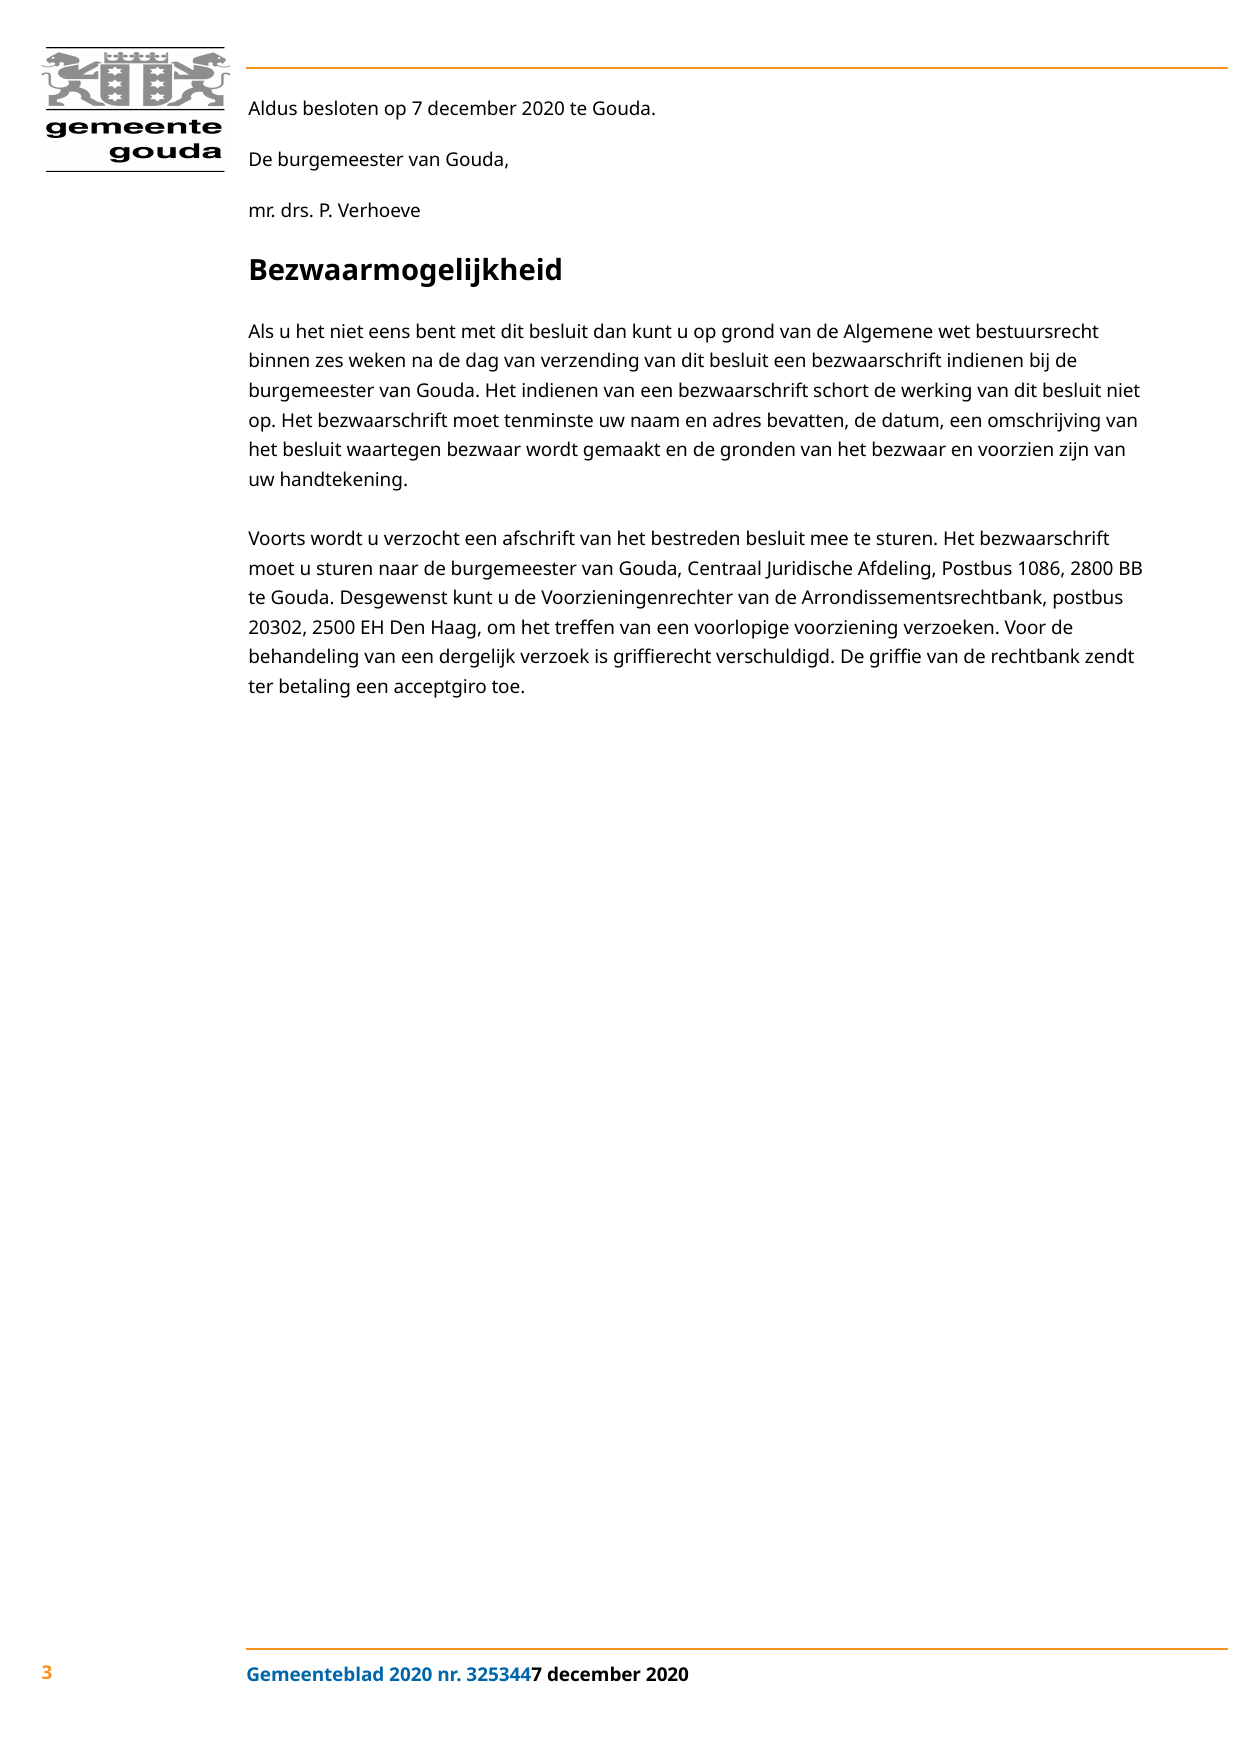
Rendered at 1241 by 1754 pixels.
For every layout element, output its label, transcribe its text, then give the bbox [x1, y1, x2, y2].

text mr. drs. P. Verhoeve [248, 198, 1152, 223]
picture [41, 47, 231, 172]
text Voorts wordt u verzocht een afschrift van het bestreden besluit mee te sturen. Het bezwaarschrift moet u sturen naar de burgemeester van Gouda, Centraal Juridische Afdeling, Postbus 1086, 2800 BB te Gouda. Desgewenst kunt u de Voorzieningenrechter van de Arrondissementsrechtbank, postbus 20302, 2500 EH Den Haag, om het treffen van een voorlopige voorziening verzoeken. Voor de behandeling van een dergelijk verzoek is griffierecht verschuldigd. De griffie van de rechtbank zendt ter betaling een acceptgiro toe. [248, 525, 1152, 699]
text Bezwaarmogelijkheid [248, 249, 1152, 289]
text Aldus besloten op 7 december 2020 te Gouda. [248, 95, 1152, 121]
text Als u het niet eens bent met dit besluit dan kunt u op grond van de Algemene wet bestuursrecht binnen zes weken na de dag van verzending van dit besluit een bezwaarschrift indienen bij de burgemeester van Gouda. Het indienen van een bezwaarschrift schort de werking van dit besluit niet op. Het bezwaarschrift moet tenminste uw naam en adres bevatten, de datum, een omschrijving van het besluit waartegen bezwaar wordt gemaakt en de gronden van het bezwaar en voorzien zijn van uw handtekening. [248, 318, 1152, 492]
text De burgemeester van Gouda, [248, 146, 1152, 172]
